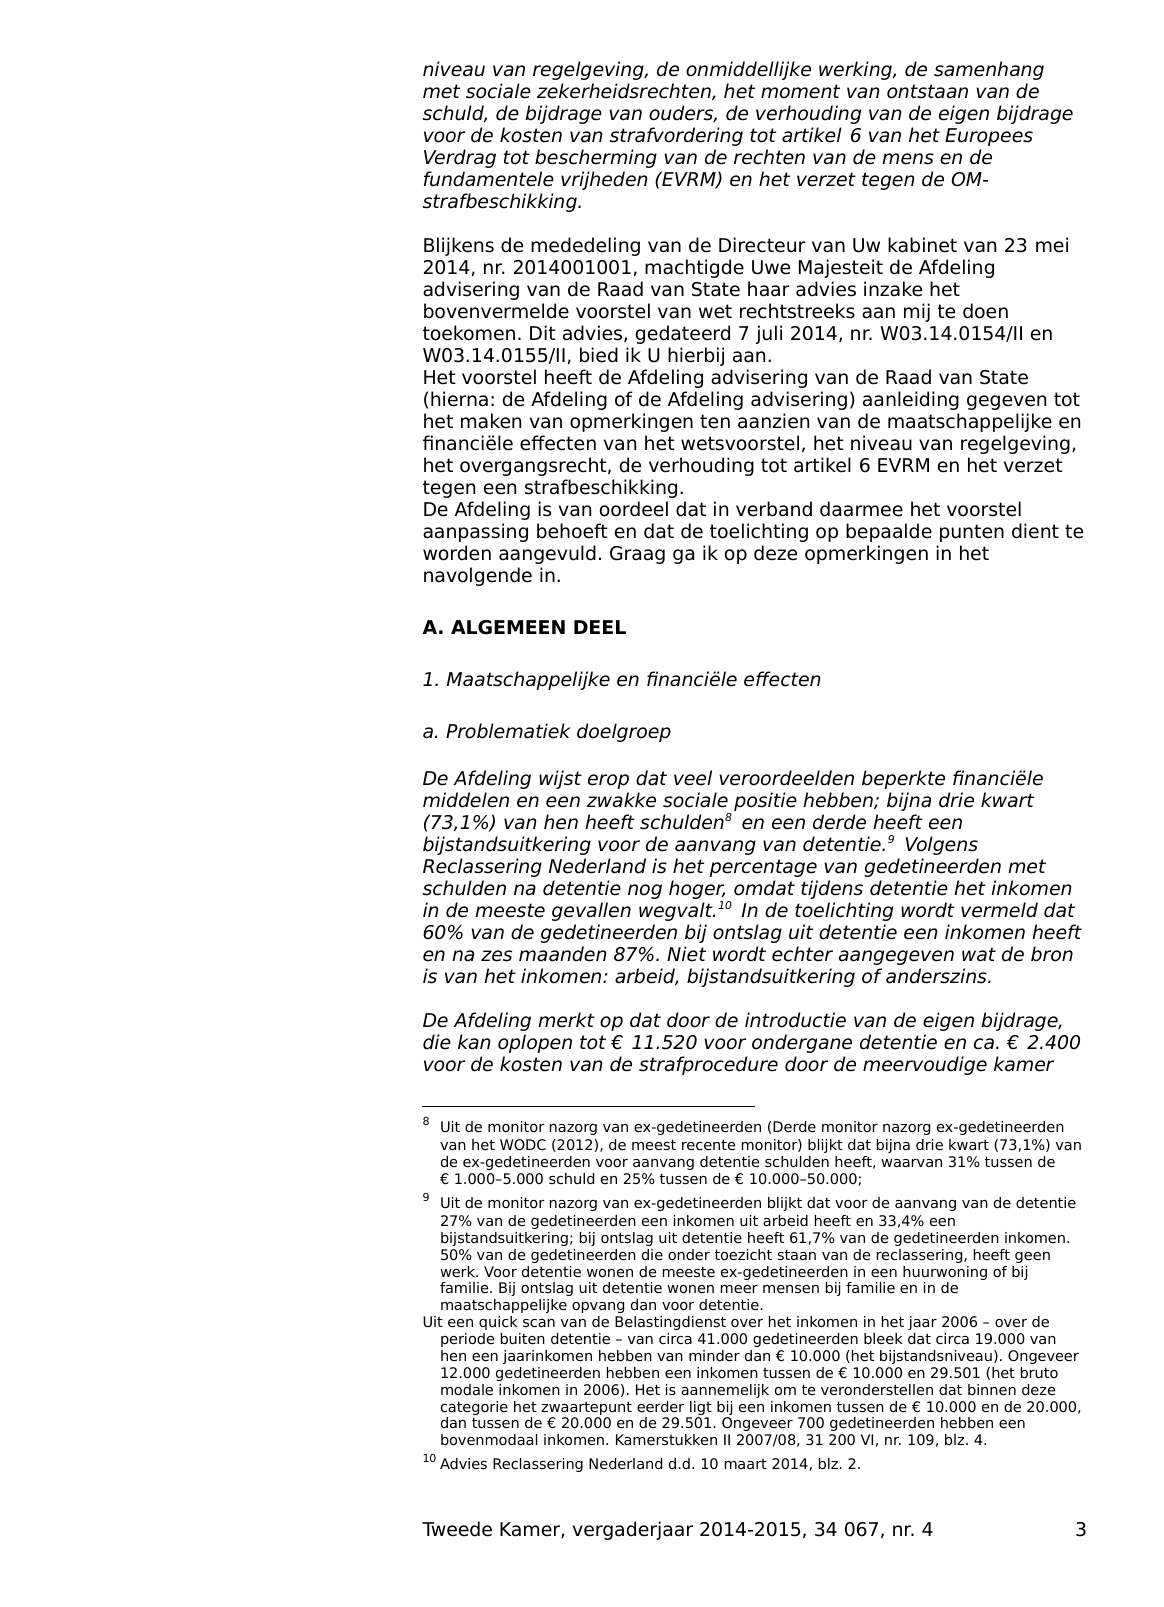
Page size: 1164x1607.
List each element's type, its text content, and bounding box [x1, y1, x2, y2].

text Het voorstel heeft de Afdeling advisering van de Raad van State (hierna: de Afdeling of de Afdeling advisering) aanleiding gegeven tot het maken van opmerkingen ten aanzien van de maatschappelijke en financiële effecten van het wetsvoorstel, het niveau van regelgeving, het overgangsrecht, de verhouding tot artikel 6 EVRM en het verzet tegen een strafbeschikking. [422, 367, 1087, 499]
subtitle A. ALGEMEEN DEEL [422, 617, 1087, 639]
text De Afdeling is van oordeel dat in verband daarmee het voorstel aanpassing behoeft en dat de toelichting op bepaalde punten dient te worden aangevuld. Graag ga ik op deze opmerkingen in het navolgende in. [422, 499, 1087, 587]
text Uit een quick scan van de Belastingdienst over het inkomen in het jaar 2006 – over de periode buiten detentie – van circa 41.000 gedetineerden bleek dat circa 19.000 van hen een jaarinkomen hebben van minder dan € 10.000 (het bijstandsniveau). Ongeveer 12.000 gedetineerden hebben een inkomen tussen de € 10.000 en 29.501 (het bruto modale inkomen in 2006). Het is aannemelijk om te veronderstellen dat binnen deze categorie het zwaartepunt eerder ligt bij een inkomen tussen de € 10.000 en de 20.000, dan tussen de € 20.000 en de 29.501. Ongeveer 700 gedetineerden hebben een bovenmodaal inkomen. Kamerstukken II 2007/08, 31 200 VI, nr. 109, blz. 4. [422, 1314, 1087, 1449]
subtitle 1. Maatschappelijke en financiële effecten [422, 669, 1087, 691]
text Blijkens de mededeling van de Directeur van Uw kabinet van 23 mei 2014, nr. 2014001001, machtigde Uwe Majesteit de Afdeling advisering van de Raad van State haar advies inzake het bovenvermelde voorstel van wet rechtstreeks aan mij te doen toekomen. Dit advies, gedateerd 7 juli 2014, nr. W03.14.0154/II en W03.14.0155/II, bied ik U hierbij aan. [422, 235, 1087, 367]
subtitle a. Problematiek doelgroep [422, 721, 1087, 743]
text Uit de monitor nazorg van ex-gedetineerden (Derde monitor nazorg ex-gedetineerden van het WODC (2012), de meest recente monitor) blijkt dat bijna drie kwart (73,1%) van de ex-gedetineerden voor aanvang detentie schulden heeft, waarvan 31% tussen de € 1.000–5.000 schuld en 25% tussen de € 10.000–50.000; [422, 1115, 1087, 1188]
text niveau van regelgeving, de onmiddellijke werking, de samenhang met sociale zekerheidsrechten, het moment van ontstaan van de schuld, de bijdrage van ouders, de verhouding van de eigen bijdrage voor de kosten van strafvordering tot artikel 6 van het Europees Verdrag tot bescherming van de rechten van de mens en de fundamentele vrijheden (EVRM) en het verzet tegen de OM-strafbeschikking. [422, 59, 1087, 213]
text De Afdeling merkt op dat door de introductie van de eigen bijdrage, die kan oplopen tot € 11.520 voor ondergane detentie en ca. € 2.400 voor de kosten van de strafprocedure door de meervoudige kamer [422, 1010, 1087, 1076]
text De Afdeling wijst erop dat veel veroordeelden beperkte financiële middelen en een zwakke sociale positie hebben; bijna drie kwart (73,1%) van hen heeft schulden en een derde heeft een bijstandsuitkering voor de aanvang van detentie. Volgens Reclassering Nederland is het percentage van gedetineerden met schulden na detentie nog hoger, omdat tijdens detentie het inkomen in de meeste gevallen wegvalt. In de toelichting wordt vermeld dat 60% van de gedetineerden bij ontslag uit detentie een inkomen heeft en na zes maanden 87%. Niet wordt echter aangegeven wat de bron is van het inkomen: arbeid, bijstandsuitkering of anderszins. [422, 768, 1087, 987]
text Uit de monitor nazorg van ex-gedetineerden blijkt dat voor de aanvang van de detentie 27% van de gedetineerden een inkomen uit arbeid heeft en 33,4% een bijstandsuitkering; bij ontslag uit detentie heeft 61,7% van de gedetineerden inkomen. 50% van de gedetineerden die onder toezicht staan van de reclassering, heeft geen werk. Voor detentie wonen de meeste ex-gedetineerden in een huurwoning of bij familie. Bij ontslag uit detentie wonen meer mensen bij familie en in de maatschappelijke opvang dan voor detentie. [422, 1191, 1087, 1314]
text Advies Reclassering Nederland d.d. 10 maart 2014, blz. 2. [422, 1452, 1087, 1474]
